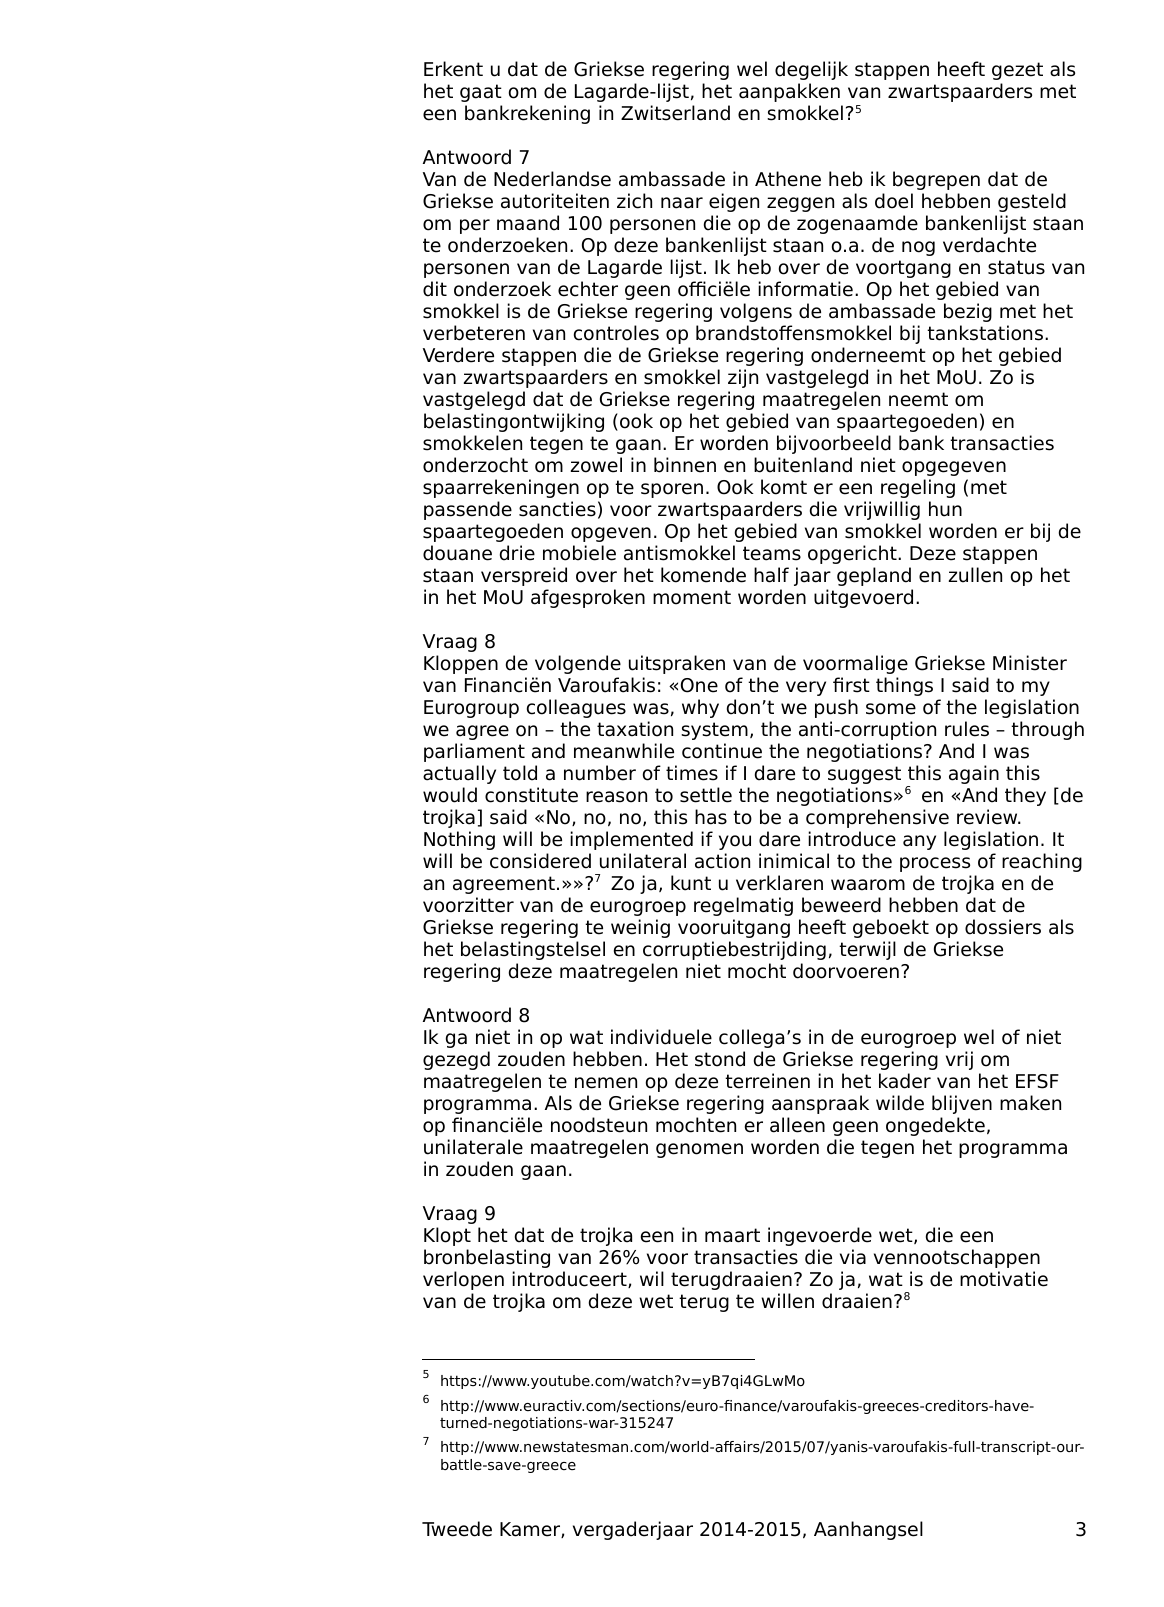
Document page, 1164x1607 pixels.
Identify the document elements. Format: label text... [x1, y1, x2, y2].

text https://www.youtube.com/watch?v=yB7qi4GLwMo [422, 1368, 1087, 1391]
text Ik ga niet in op wat individuele collega’s in de eurogroep wel of niet gezegd zouden hebben. Het stond de Griekse regering vrij om maatregelen te nemen op deze terreinen in het kader van het EFSF programma. Als de Griekse regering aanspraak wilde blijven maken op financiële noodsteun mochten er alleen geen ongedekte, unilaterale maatregelen genomen worden die tegen het programma in zouden gaan. [422, 1027, 1087, 1181]
text Kloppen de volgende uitspraken van de voormalige Griekse Minister van Financiën Varoufakis: «One of the very first things I said to my Eurogroup colleagues was, why don’t we push some of the legislation we agree on – the taxation system, the anti-corruption rules – through parliament and meanwhile continue the negotiations? And I was actually told a number of times if I dare to suggest this again this would constitute reason to settle the negotiations» en «And they [de trojka] said «No, no, no, this has to be a comprehensive review. Nothing will be implemented if you dare introduce any legislation. It will be considered unilateral action inimical to the process of reaching an agreement.»»? Zo ja, kunt u verklaren waarom de trojka en de voorzitter van de eurogroep regelmatig beweerd hebben dat de Griekse regering te weinig vooruitgang heeft geboekt op dossiers als het belastingstelsel en corruptiebestrijding, terwijl de Griekse regering deze maatregelen niet mocht doorvoeren? [422, 653, 1087, 983]
text Vraag 8 [422, 631, 1087, 653]
text Antwoord 8 [422, 1005, 1087, 1027]
text Vraag 9 [422, 1203, 1087, 1225]
text Antwoord 7 [422, 147, 1087, 169]
text Klopt het dat de trojka een in maart ingevoerde wet, die een bronbelasting van 26% voor transacties die via vennootschappen verlopen introduceert, wil terugdraaien? Zo ja, wat is de motivatie van de trojka om deze wet terug te willen draaien? [422, 1225, 1087, 1313]
text http://www.newstatesman.com/world-affairs/2015/07/yanis-varoufakis-full-transcript-our-battle-save-greece [422, 1435, 1087, 1474]
text Van de Nederlandse ambassade in Athene heb ik begrepen dat de Griekse autoriteiten zich naar eigen zeggen als doel hebben gesteld om per maand 100 personen die op de zogenaamde bankenlijst staan te onderzoeken. Op deze bankenlijst staan o.a. de nog verdachte personen van de Lagarde lijst. Ik heb over de voortgang en status van dit onderzoek echter geen officiële informatie. Op het gebied van smokkel is de Griekse regering volgens de ambassade bezig met het verbeteren van controles op brandstoffensmokkel bij tankstations. Verdere stappen die de Griekse regering onderneemt op het gebied van zwartspaarders en smokkel zijn vastgelegd in het MoU. Zo is vastgelegd dat de Griekse regering maatregelen neemt om belastingontwijking (ook op het gebied van spaartegoeden) en smokkelen tegen te gaan. Er worden bijvoorbeeld bank transacties onderzocht om zowel in binnen en buitenland niet opgegeven spaarrekeningen op te sporen. Ook komt er een regeling (met passende sancties) voor zwartspaarders die vrijwillig hun spaartegoeden opgeven. Op het gebied van smokkel worden er bij de douane drie mobiele antismokkel teams opgericht. Deze stappen staan verspreid over het komende half jaar gepland en zullen op het in het MoU afgesproken moment worden uitgevoerd. [422, 169, 1087, 609]
text http://www.euractiv.com/sections/euro-finance/varoufakis-greeces-creditors-have-turned-negotiations-war-315247 [422, 1393, 1087, 1432]
text Erkent u dat de Griekse regering wel degelijk stappen heeft gezet als het gaat om de Lagarde-lijst, het aanpakken van zwartspaarders met een bankrekening in Zwitserland en smokkel? [422, 59, 1087, 125]
